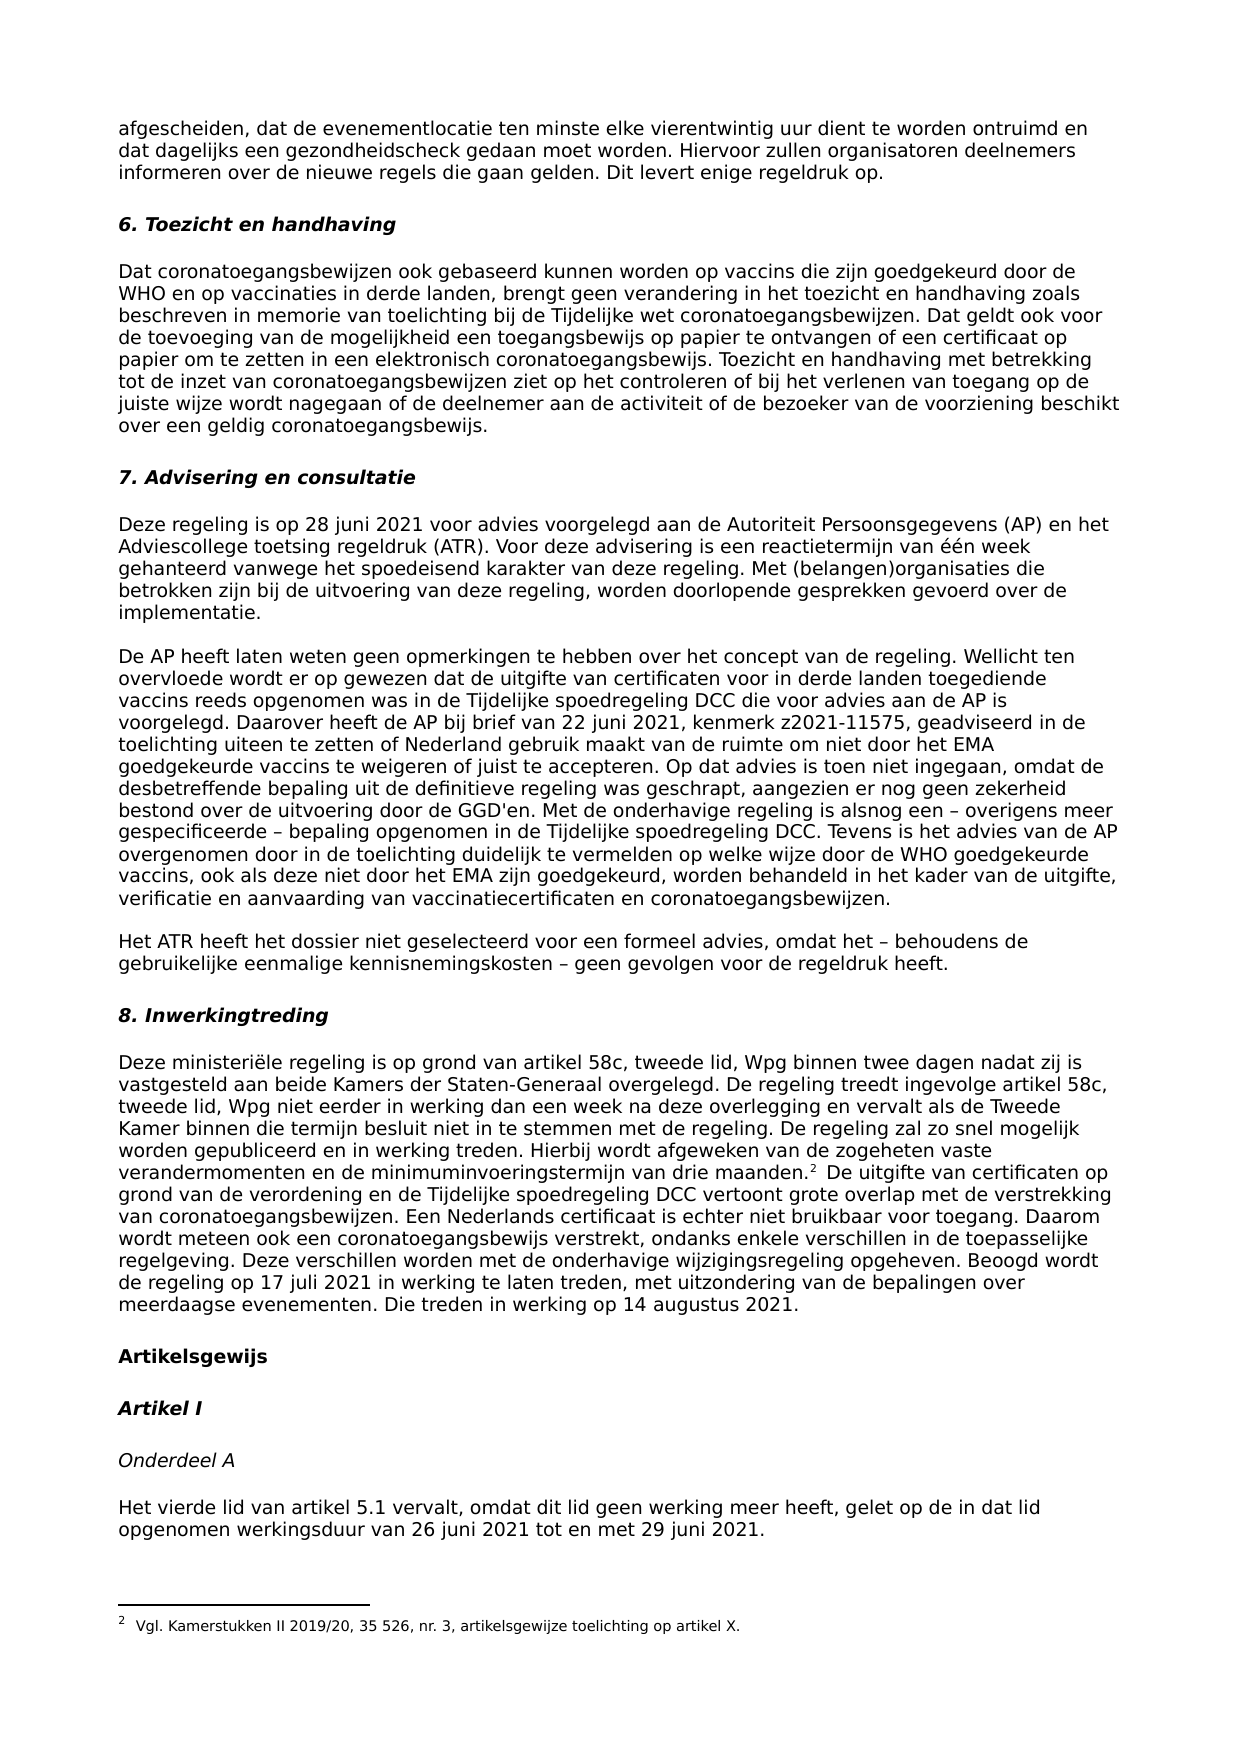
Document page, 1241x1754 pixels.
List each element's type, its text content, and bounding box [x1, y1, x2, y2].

subtitle 8. Inwerkingtreding [118, 1005, 1122, 1027]
text De AP heeft laten weten geen opmerkingen te hebben over het concept van de regeling. Wellicht ten overvloede wordt er op gewezen dat de uitgifte van certificaten voor in derde landen toegediende vaccins reeds opgenomen was in de Tijdelijke spoedregeling DCC die voor advies aan de AP is voorgelegd. Daarover heeft de AP bij brief van 22 juni 2021, kenmerk z2021-11575, geadviseerd in de toelichting uiteen te zetten of Nederland gebruik maakt van de ruimte om niet door het EMA goedgekeurde vaccins te weigeren of juist te accepteren. Op dat advies is toen niet ingegaan, omdat de desbetreffende bepaling uit de definitieve regeling was geschrapt, aangezien er nog geen zekerheid bestond over de uitvoering door de GGD'en. Met de onderhavige regeling is alsnog een – overigens meer gespecificeerde – bepaling opgenomen in de Tijdelijke spoedregeling DCC. Tevens is het advies van de AP overgenomen door in de toelichting duidelijk te vermelden op welke wijze door de WHO goedgekeurde vaccins, ook als deze niet door het EMA zijn goedgekeurd, worden behandeld in het kader van de uitgifte, verificatie en aanvaarding van vaccinatiecertificaten en coronatoegangsbewijzen. [118, 646, 1122, 909]
text Het ATR heeft het dossier niet geselecteerd voor een formeel advies, omdat het – behoudens de gebruikelijke eenmalige kennisnemingskosten – geen gevolgen voor de regeldruk heeft. [118, 931, 1122, 975]
subtitle 7. Advisering en consultatie [118, 467, 1122, 489]
text Het vierde lid van artikel 5.1 vervalt, omdat dit lid geen werking meer heeft, gelet op de in dat lid opgenomen werkingsduur van 26 juni 2021 tot en met 29 juni 2021. [118, 1497, 1122, 1541]
subtitle Onderdeel A [118, 1450, 1122, 1472]
text Dat coronatoegangsbewijzen ook gebaseerd kunnen worden op vaccins die zijn goedgekeurd door de WHO en op vaccinaties in derde landen, brengt geen verandering in het toezicht en handhaving zoals beschreven in memorie van toelichting bij de Tijdelijke wet coronatoegangsbewijzen. Dat geldt ook voor de toevoeging van de mogelijkheid een toegangsbewijs op papier te ontvangen of een certificaat op papier om te zetten in een elektronisch coronatoegangsbewijs. Toezicht en handhaving met betrekking tot de inzet van coronatoegangsbewijzen ziet op het controleren of bij het verlenen van toegang op de juiste wijze wordt nagegaan of de deelnemer aan de activiteit of de bezoeker van de voorziening beschikt over een geldig coronatoegangsbewijs. [118, 261, 1122, 437]
text Vgl. Kamerstukken II 2019/20, 35 526, nr. 3, artikelsgewijze toelichting op artikel X. [118, 1614, 1122, 1636]
text Deze ministeriële regeling is op grond van artikel 58c, tweede lid, Wpg binnen twee dagen nadat zij is vastgesteld aan beide Kamers der Staten-Generaal overgelegd. De regeling treedt ingevolge artikel 58c, tweede lid, Wpg niet eerder in werking dan een week na deze overlegging en vervalt als de Tweede Kamer binnen die termijn besluit niet in te stemmen met de regeling. De regeling zal zo snel mogelijk worden gepubliceerd en in werking treden. Hierbij wordt afgeweken van de zogeheten vaste verandermomenten en de minimuminvoeringstermijn van drie maanden. De uitgifte van certificaten op grond van de verordening en de Tijdelijke spoedregeling DCC vertoont grote overlap met de verstrekking van coronatoegangsbewijzen. Een Nederlands certificaat is echter niet bruikbaar voor toegang. Daarom wordt meteen ook een coronatoegangsbewijs verstrekt, ondanks enkele verschillen in de toepasselijke regelgeving. Deze verschillen worden met de onderhavige wijzigingsregeling opgeheven. Beoogd wordt de regeling op 17 juli 2021 in werking te laten treden, met uitzondering van de bepalingen over meerdaagse evenementen. Die treden in werking op 14 augustus 2021. [118, 1052, 1122, 1316]
text Deze regeling is op 28 juni 2021 voor advies voorgelegd aan de Autoriteit Persoonsgegevens (AP) en het Adviescollege toetsing regeldruk (ATR). Voor deze advisering is een reactietermijn van één week gehanteerd vanwege het spoedeisend karakter van deze regeling. Met (belangen)organisaties die betrokken zijn bij de uitvoering van deze regeling, worden doorlopende gesprekken gevoerd over de implementatie. [118, 514, 1122, 624]
subtitle 6. Toezicht en handhaving [118, 214, 1122, 236]
subtitle Artikelsgewijs [118, 1346, 1122, 1368]
text afgescheiden, dat de evenementlocatie ten minste elke vierentwintig uur dient te worden ontruimd en dat dagelijks een gezondheidscheck gedaan moet worden. Hiervoor zullen organisatoren deelnemers informeren over de nieuwe regels die gaan gelden. Dit levert enige regeldruk op. [118, 118, 1122, 184]
subtitle Artikel I [118, 1398, 1122, 1420]
